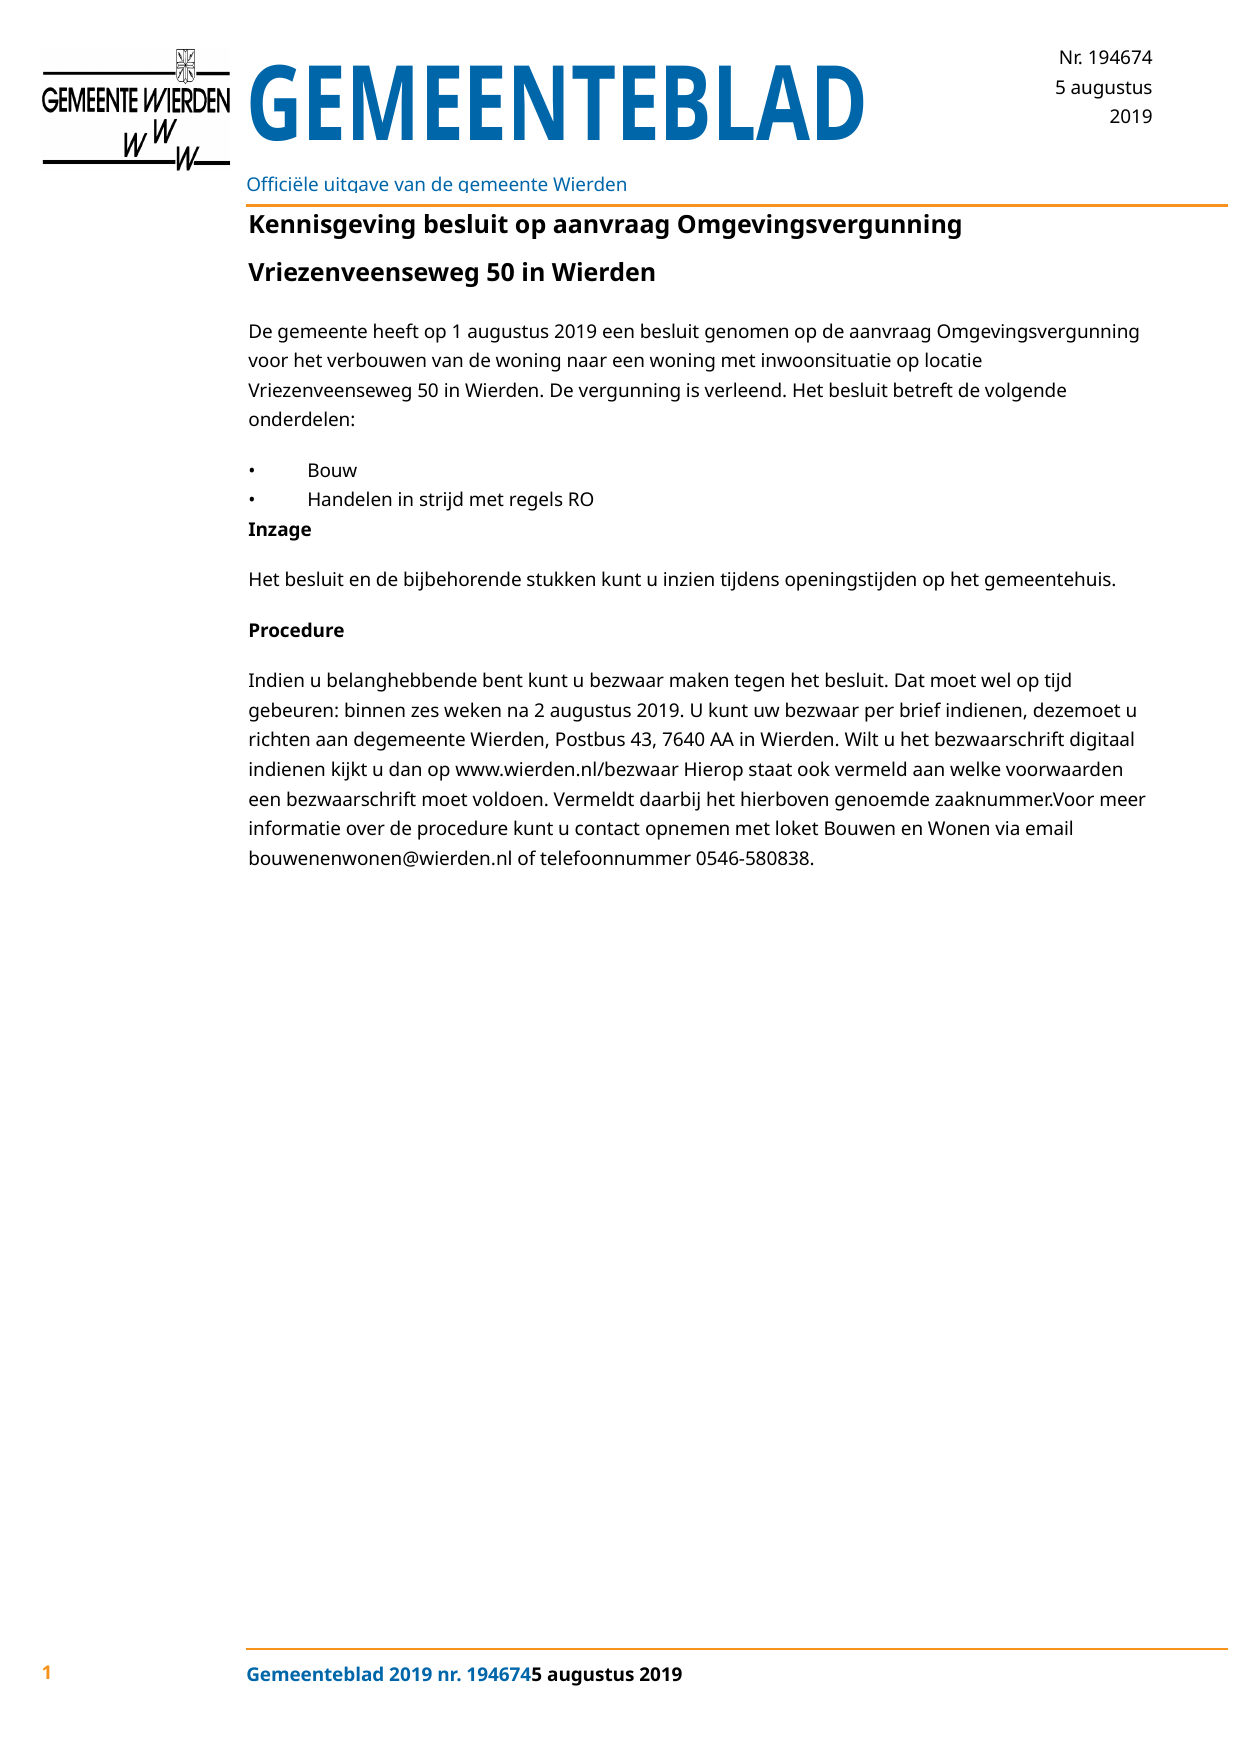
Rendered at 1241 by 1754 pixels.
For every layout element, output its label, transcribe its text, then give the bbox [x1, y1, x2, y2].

text Het besluit en de bijbehorende stukken kunt u inzien tijdens openingstijden op het gemeentehuis. [248, 567, 1152, 592]
picture [41, 47, 231, 172]
text Inzage [248, 516, 1152, 542]
text De gemeente heeft op 1 augustus 2019 een besluit genomen op de aanvraag Omgevingsvergunning voor het verbouwen van de woning naar een woning met inwoonsituatie op locatie Vriezenveenseweg 50 in Wierden. De vergunning is verleend. Het besluit betreft de volgende onderdelen: [248, 318, 1152, 432]
list Handelen in strijd met regels RO [248, 487, 1152, 512]
text Kennisgeving besluit op aanvraag Omgevingsvergunning Vriezenveenseweg 50 in Wierden [248, 207, 1152, 288]
list Bouw [248, 457, 1152, 483]
text Indien u belanghebbende bent kunt u bezwaar maken tegen het besluit. Dat moet wel op tijd gebeuren: binnen zes weken na 2 augustus 2019. U kunt uw bezwaar per brief indienen, dezemoet u richten aan degemeente Wierden, Postbus 43, 7640 AA in Wierden. Wilt u het bezwaarschrift digitaal indienen kijkt u dan op www.wierden.nl/bezwaar Hierop staat ook vermeld aan welke voorwaarden een bezwaarschrift moet voldoen. Vermeldt daarbij het hierboven genoemde zaaknummer.Voor meer informatie over de procedure kunt u contact opnemen met loket Bouwen en Wonen via email bouwenenwonen@wierden.nl of telefoonnummer 0546-580838. [248, 667, 1152, 871]
text Procedure [248, 617, 1152, 643]
